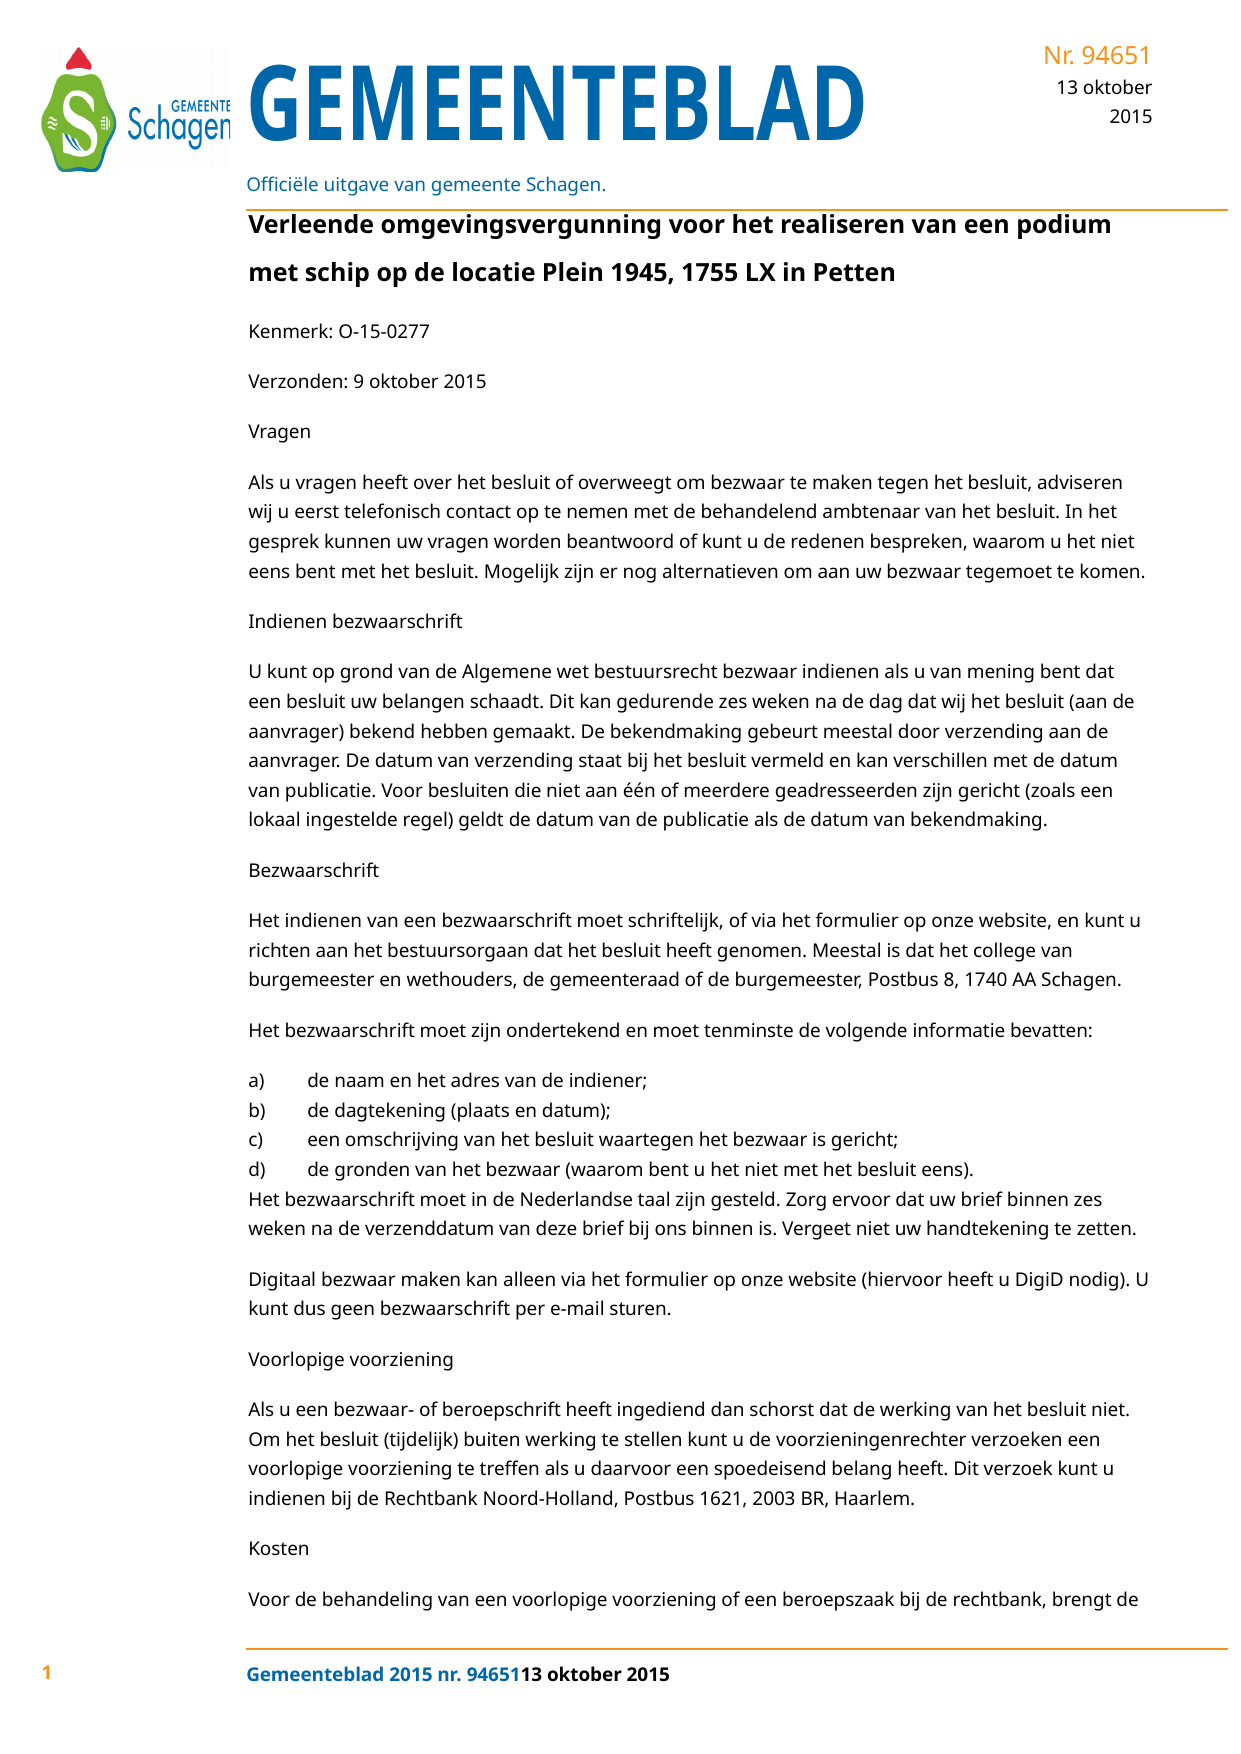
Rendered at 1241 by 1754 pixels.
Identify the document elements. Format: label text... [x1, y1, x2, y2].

text Het indienen van een bezwaarschrift moet schriftelijk, of via het formulier op onze website, en kunt u richten aan het bestuursorgaan dat het besluit heeft genomen. Meestal is dat het college van burgemeester en wethouders, de gemeenteraad of de burgemeester, Postbus 8, 1740 AA Schagen. [248, 907, 1152, 992]
picture [41, 47, 231, 172]
list een omschrijving van het besluit waartegen het bezwaar is gericht; [248, 1127, 1152, 1152]
text U kunt op grond van de Algemene wet bestuursrecht bezwaar indienen als u van mening bent dat een besluit uw belangen schaadt. Dit kan gedurende zes weken na de dag dat wij het besluit (aan de aanvrager) bekend hebben gemaakt. De bekendmaking gebeurt meestal door verzending aan de aanvrager. De datum van verzending staat bij het besluit vermeld en kan verschillen met de datum van publicatie. Voor besluiten die niet aan één of meerdere geadresseerden zijn gericht (zoals een lokaal ingestelde regel) geldt de datum van de publicatie als de datum van bekendmaking. [248, 659, 1152, 832]
text Voorlopige voorziening [248, 1346, 1152, 1372]
text Het bezwaarschrift moet in de Nederlandse taal zijn gesteld. Zorg ervoor dat uw brief binnen zes weken na de verzenddatum van deze brief bij ons binnen is. Vergeet niet uw handtekening te zetten. [248, 1186, 1152, 1241]
text Het bezwaarschrift moet zijn ondertekend en moet tenminste de volgende informatie bevatten: [248, 1017, 1152, 1043]
text Verzonden: 9 oktober 2015 [248, 368, 1152, 394]
text Als u een bezwaar- of beroepschrift heeft ingediend dan schorst dat de werking van het besluit niet. Om het besluit (tijdelijk) buiten werking te stellen kunt u de voorzieningenrechter verzoeken een voorlopige voorziening te treffen als u daarvoor een spoedeisend belang heeft. Dit verzoek kunt u indienen bij de Rechtbank Noord-Holland, Postbus 1621, 2003 BR, Haarlem. [248, 1396, 1152, 1511]
text Kosten [248, 1535, 1152, 1561]
text Indienen bezwaarschrift [248, 608, 1152, 634]
text Voor de behandeling van een voorlopige voorziening of een beroepszaak bij de rechtbank, brengt de [248, 1586, 1152, 1612]
text Als u vragen heeft over het besluit of overweegt om bezwaar te maken tegen het besluit, adviseren wij u eerst telefonisch contact op te nemen met de behandelend ambtenaar van het besluit. In het gesprek kunnen uw vragen worden beantwoord of kunt u de redenen bespreken, waarom u het niet eens bent met het besluit. Mogelijk zijn er nog alternatieven om aan uw bezwaar tegemoet te komen. [248, 469, 1152, 584]
text Digitaal bezwaar maken kan alleen via het formulier op onze website (hiervoor heeft u DigiD nodig). U kunt dus geen bezwaarschrift per e-mail sturen. [248, 1266, 1152, 1321]
text Kenmerk: O-15-0277 [248, 318, 1152, 344]
text Bezwaarschrift [248, 857, 1152, 883]
list de dagtekening (plaats en datum); [248, 1097, 1152, 1123]
text Vragen [248, 419, 1152, 444]
list de gronden van het bezwaar (waarom bent u het niet met het besluit eens). [248, 1156, 1152, 1182]
text Verleende omgevingsvergunning voor het realiseren van een podium met schip op de locatie Plein 1945, 1755 LX in Petten [248, 211, 1152, 288]
list de naam en het adres van de indiener; [248, 1067, 1152, 1093]
